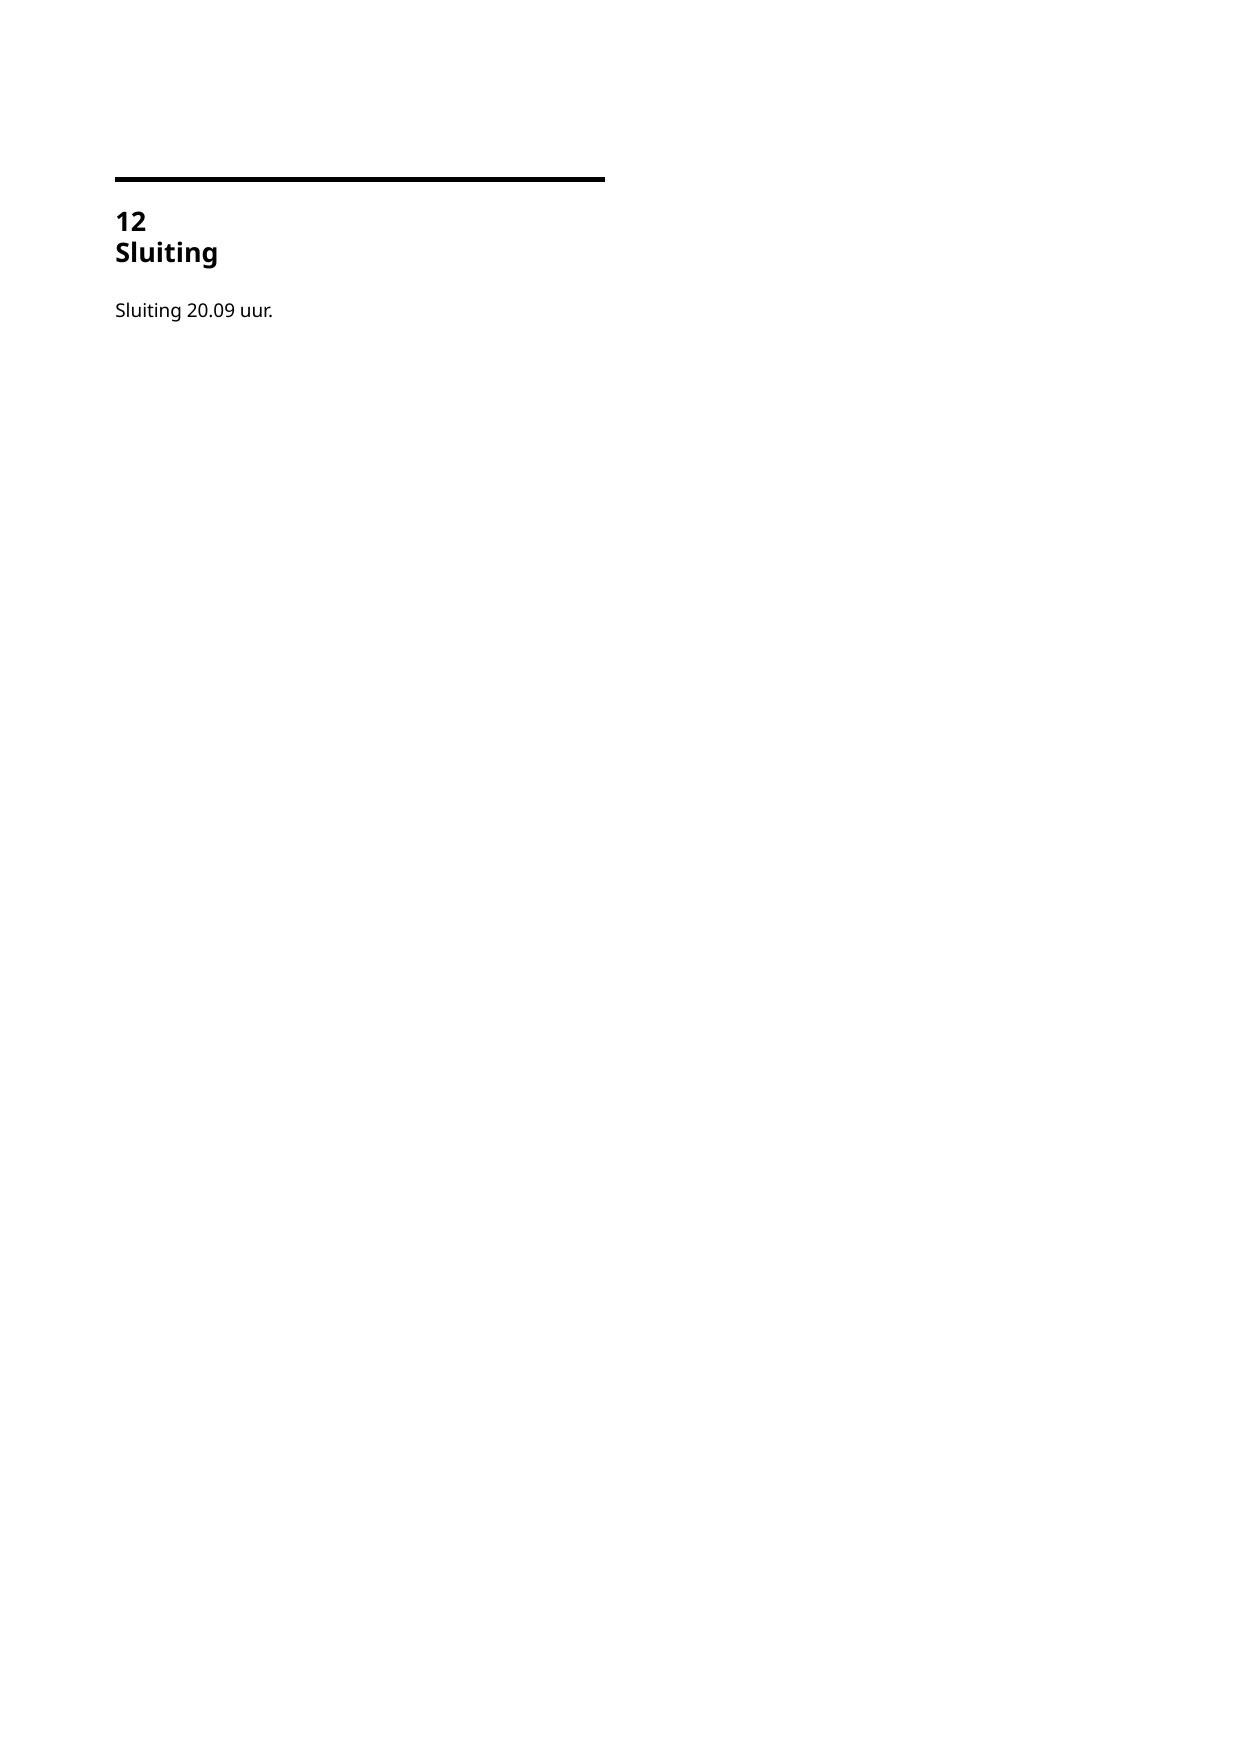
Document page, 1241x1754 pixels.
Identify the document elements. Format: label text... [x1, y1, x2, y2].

text Sluiting [115, 239, 605, 283]
text Sluiting 20.09 uur. [115, 302, 605, 322]
text 12 [115, 203, 605, 239]
